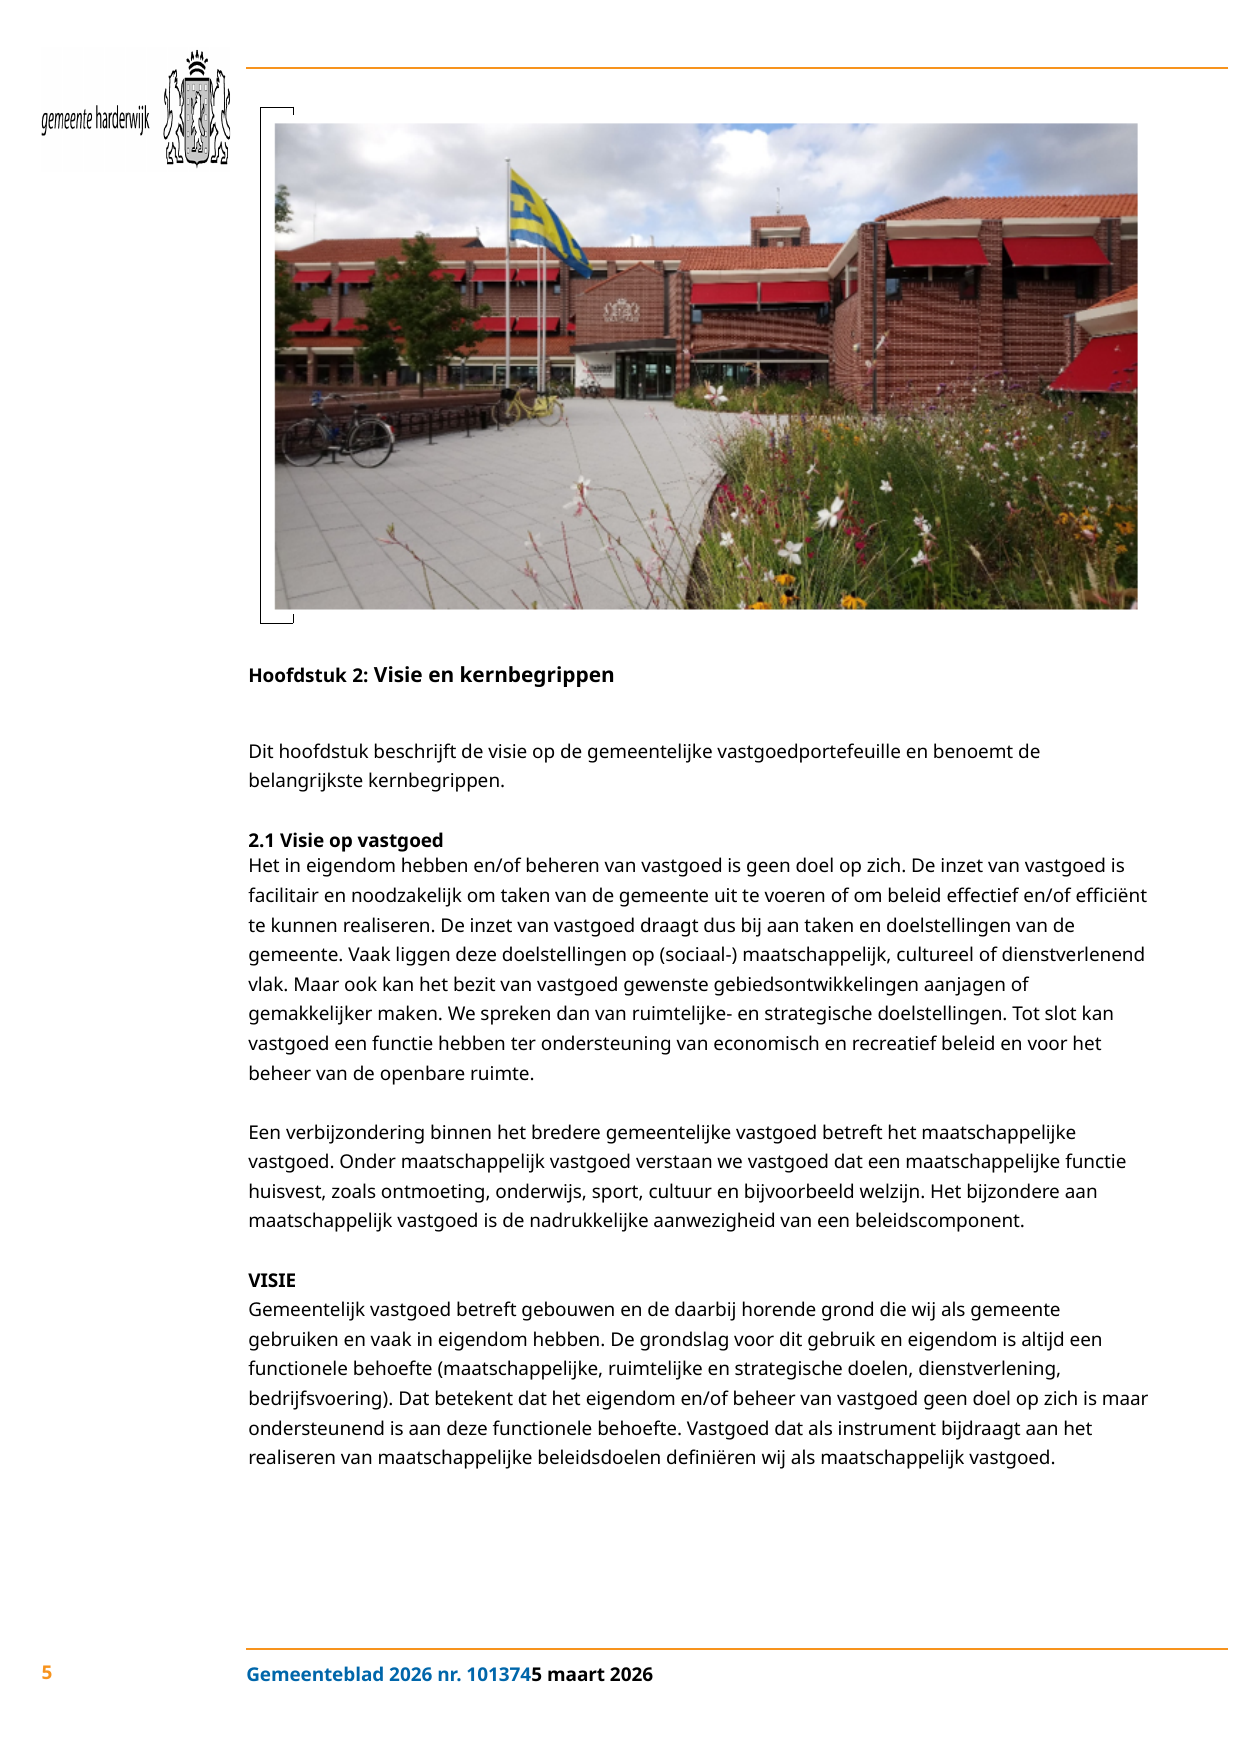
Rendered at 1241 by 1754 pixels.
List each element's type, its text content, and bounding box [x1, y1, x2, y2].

picture [41, 47, 231, 172]
picture [268, 115, 1155, 614]
text Een verbijzondering binnen het bredere gemeentelijke vastgoed betreft het maatschappelijke vastgoed. Onder maatschappelijk vastgoed verstaan we vastgoed dat een maatschappelijke functie huisvest, zoals ontmoeting, onderwijs, sport, cultuur en bijvoorbeeld welzijn. Het bijzondere aan maatschappelijk vastgoed is de nadrukkelijke aanwezigheid van een beleidscomponent. [248, 1119, 1152, 1233]
text Dit hoofdstuk beschrijft de visie op de gemeentelijke vastgoedportefeuille en benoemt de belangrijkste kernbegrippen. [248, 738, 1152, 793]
table_header VISIE Gemeentelijk vastgoed betreft gebouwen en de daarbij horende grond die wij als gemeente gebruiken en vaak in eigendom hebben. De grondslag voor dit gebruik en eigendom is altijd een functionele behoefte (maatschappelijke, ruimtelijke en strategische doelen, dienstverlening, bedrijfsvoering). Dat betekent dat het eigendom en/of beheer van vastgoed geen doel op zich is maar ondersteunend is aan deze functionele behoefte. Vastgoed dat als instrument bijdraagt aan het realiseren van maatschappelijke beleidsdoelen definiëren wij als maatschappelijk vastgoed. [248, 1267, 1152, 1470]
text 2.1 Visie op vastgoed [248, 827, 1152, 853]
text Het in eigendom hebben en/of beheren van vastgoed is geen doel op zich. De inzet van vastgoed is facilitair en noodzakelijk om taken van de gemeente uit te voeren of om beleid effectief en/of efficiënt te kunnen realiseren. De inzet van vastgoed draagt dus bij aan taken en doelstellingen van de gemeente. Vaak liggen deze doelstellingen op (sociaal-) maatschappelijk, cultureel of dienstverlenend vlak. Maar ook kan het bezit van vastgoed gewenste gebiedsontwikkelingen aanjagen of gemakkelijker maken. We spreken dan van ruimtelijke- en strategische doelstellingen. Tot slot kan vastgoed een functie hebben ter ondersteuning van economisch en recreatief beleid en voor het beheer van de openbare ruimte. [248, 853, 1152, 1085]
text Hoofdstuk 2: Visie en kernbegrippen [248, 660, 1152, 689]
